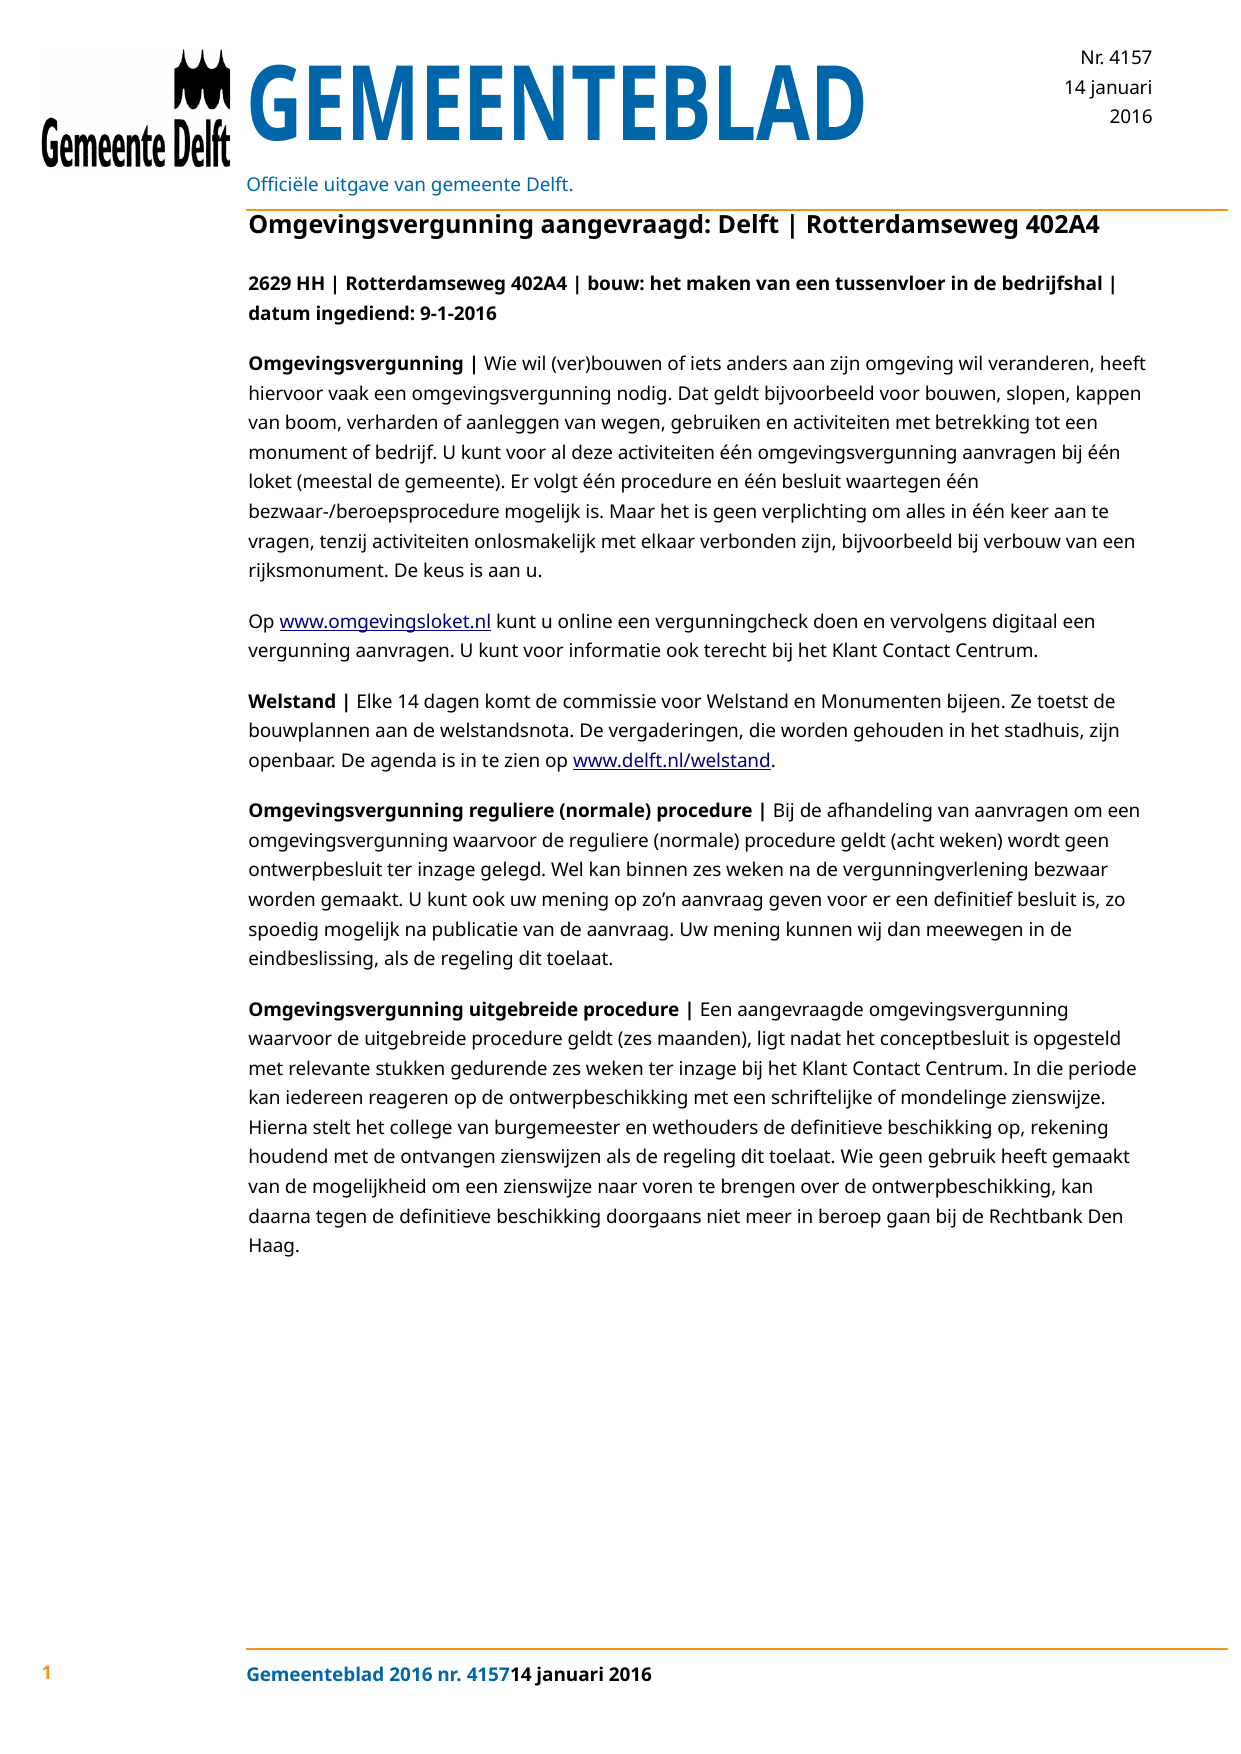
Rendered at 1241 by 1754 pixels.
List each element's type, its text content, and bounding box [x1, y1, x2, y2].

text Op www.omgevingsloket.nl kunt u online een vergunningcheck doen en vervolgens digitaal een vergunning aanvragen. U kunt voor informatie ook terecht bij het Klant Contact Centrum. [248, 608, 1152, 663]
text Omgevingsvergunning reguliere (normale) procedure | Bij de afhandeling van aanvragen om een omgevingsvergunning waarvoor de reguliere (normale) procedure geldt (acht weken) wordt geen ontwerpbesluit ter inzage gelegd. Wel kan binnen zes weken na de vergunningverlening bezwaar worden gemaakt. U kunt ook uw mening op zo’n aanvraag geven voor er een definitief besluit is, zo spoedig mogelijk na publicatie van de aanvraag. Uw mening kunnen wij dan meewegen in de eindbeslissing, als de regeling dit toelaat. [248, 797, 1152, 971]
picture [41, 47, 231, 172]
text Omgevingsvergunning | Wie wil (ver)bouwen of iets anders aan zijn omgeving wil veranderen, heeft hiervoor vaak een omgevingsvergunning nodig. Dat geldt bijvoorbeeld voor bouwen, slopen, kappen van boom, verharden of aanleggen van wegen, gebruiken en activiteiten met betrekking tot een monument of bedrijf. U kunt voor al deze activiteiten één omgevingsvergunning aanvragen bij één loket (meestal de gemeente). Er volgt één procedure en één besluit waartegen één bezwaar-/beroepsprocedure mogelijk is. Maar het is geen verplichting om alles in één keer aan te vragen, tenzij activiteiten onlosmakelijk met elkaar verbonden zijn, bijvoorbeeld bij verbouw van een rijksmonument. De keus is aan u. [248, 350, 1152, 583]
text 2629 HH | Rotterdamseweg 402A4 | bouw: het maken van een tussenvloer in de bedrijfshal | datum ingediend: 9-1-2016 [248, 270, 1152, 326]
text Welstand | Elke 14 dagen komt de commissie voor Welstand en Monumenten bijeen. Ze toetst de bouwplannen aan de welstandsnota. De vergaderingen, die worden gehouden in het stadhuis, zijn openbaar. De agenda is in te zien op www.delft.nl/welstand. [248, 688, 1152, 773]
text Omgevingsvergunning aangevraagd: Delft | Rotterdamseweg 402A4 [248, 211, 1152, 241]
text Omgevingsvergunning uitgebreide procedure | Een aangevraagde omgevingsvergunning waarvoor de uitgebreide procedure geldt (zes maanden), ligt nadat het conceptbesluit is opgesteld met relevante stukken gedurende zes weken ter inzage bij het Klant Contact Centrum. In die periode kan iedereen reageren op de ontwerpbeschikking met een schriftelijke of mondelinge zienswijze. Hierna stelt het college van burgemeester en wethouders de definitieve beschikking op, rekening houdend met de ontvangen zienswijzen als de regeling dit toelaat. Wie geen gebruik heeft gemaakt van de mogelijkheid om een zienswijze naar voren te brengen over de ontwerpbeschikking, kan daarna tegen de definitieve beschikking doorgaans niet meer in beroep gaan bij de Rechtbank Den Haag. [248, 996, 1152, 1258]
